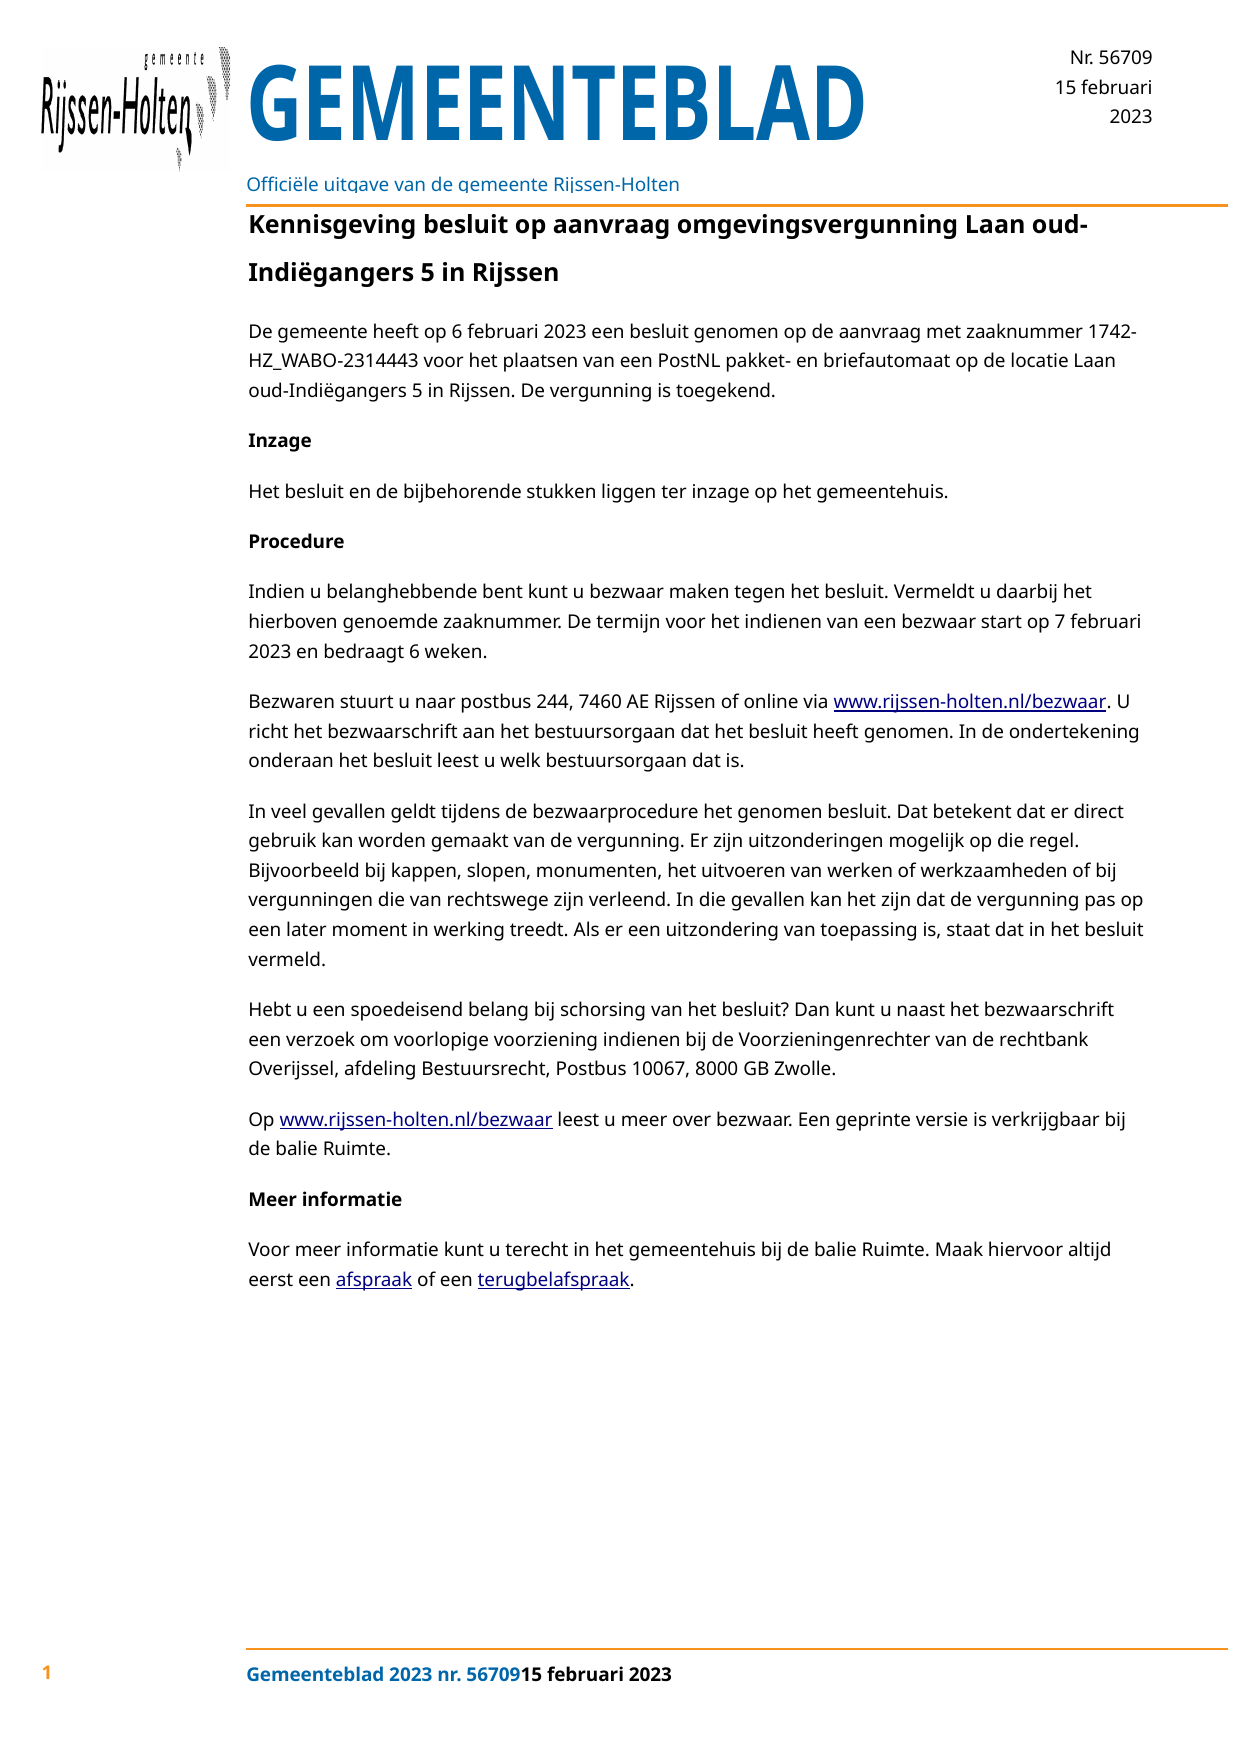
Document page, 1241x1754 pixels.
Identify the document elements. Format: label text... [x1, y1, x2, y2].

text Meer informatie [248, 1186, 1152, 1212]
text Kennisgeving besluit op aanvraag omgevingsvergunning Laan oud-Indiëgangers 5 in Rijssen [248, 207, 1152, 288]
text Voor meer informatie kunt u terecht in het gemeentehuis bij de balie Ruimte. Maak hiervoor altijd eerst een afspraak of een terugbelafspraak. [248, 1236, 1152, 1292]
text Bezwaren stuurt u naar postbus 244, 7460 AE Rijssen of online via www.rijssen-holten.nl/bezwaar. U richt het bezwaarschrift aan het bestuursorgaan dat het besluit heeft genomen. In de ondertekening onderaan het besluit leest u welk bestuursorgaan dat is. [248, 688, 1152, 773]
text Inzage [248, 427, 1152, 453]
text Procedure [248, 528, 1152, 554]
picture [41, 47, 231, 172]
text Op www.rijssen-holten.nl/bezwaar leest u meer over bezwaar. Een geprinte versie is verkrijgbaar bij de balie Ruimte. [248, 1106, 1152, 1161]
text In veel gevallen geldt tijdens de bezwaarprocedure het genomen besluit. Dat betekent dat er direct gebruik kan worden gemaakt van de vergunning. Er zijn uitzonderingen mogelijk op die regel. Bijvoorbeeld bij kappen, slopen, monumenten, het uitvoeren van werken of werkzaamheden of bij vergunningen die van rechtswege zijn verleend. In die gevallen kan het zijn dat de vergunning pas op een later moment in werking treedt. Als er een uitzondering van toepassing is, staat dat in het besluit vermeld. [248, 798, 1152, 972]
text Indien u belanghebbende bent kunt u bezwaar maken tegen het besluit. Vermeldt u daarbij het hierboven genoemde zaaknummer. De termijn voor het indienen van een bezwaar start op 7 februari 2023 en bedraagt 6 weken. [248, 579, 1152, 664]
text De gemeente heeft op 6 februari 2023 een besluit genomen op de aanvraag met zaaknummer 1742-HZ_WABO-2314443 voor het plaatsen van een PostNL pakket- en briefautomaat op de locatie Laan oud-Indiëgangers 5 in Rijssen. De vergunning is toegekend. [248, 318, 1152, 403]
text Hebt u een spoedeisend belang bij schorsing van het besluit? Dan kunt u naast het bezwaarschrift een verzoek om voorlopige voorziening indienen bij de Voorzieningenrechter van de rechtbank Overijssel, afdeling Bestuursrecht, Postbus 10067, 8000 GB Zwolle. [248, 996, 1152, 1081]
text Het besluit en de bijbehorende stukken liggen ter inzage op het gemeentehuis. [248, 478, 1152, 504]
